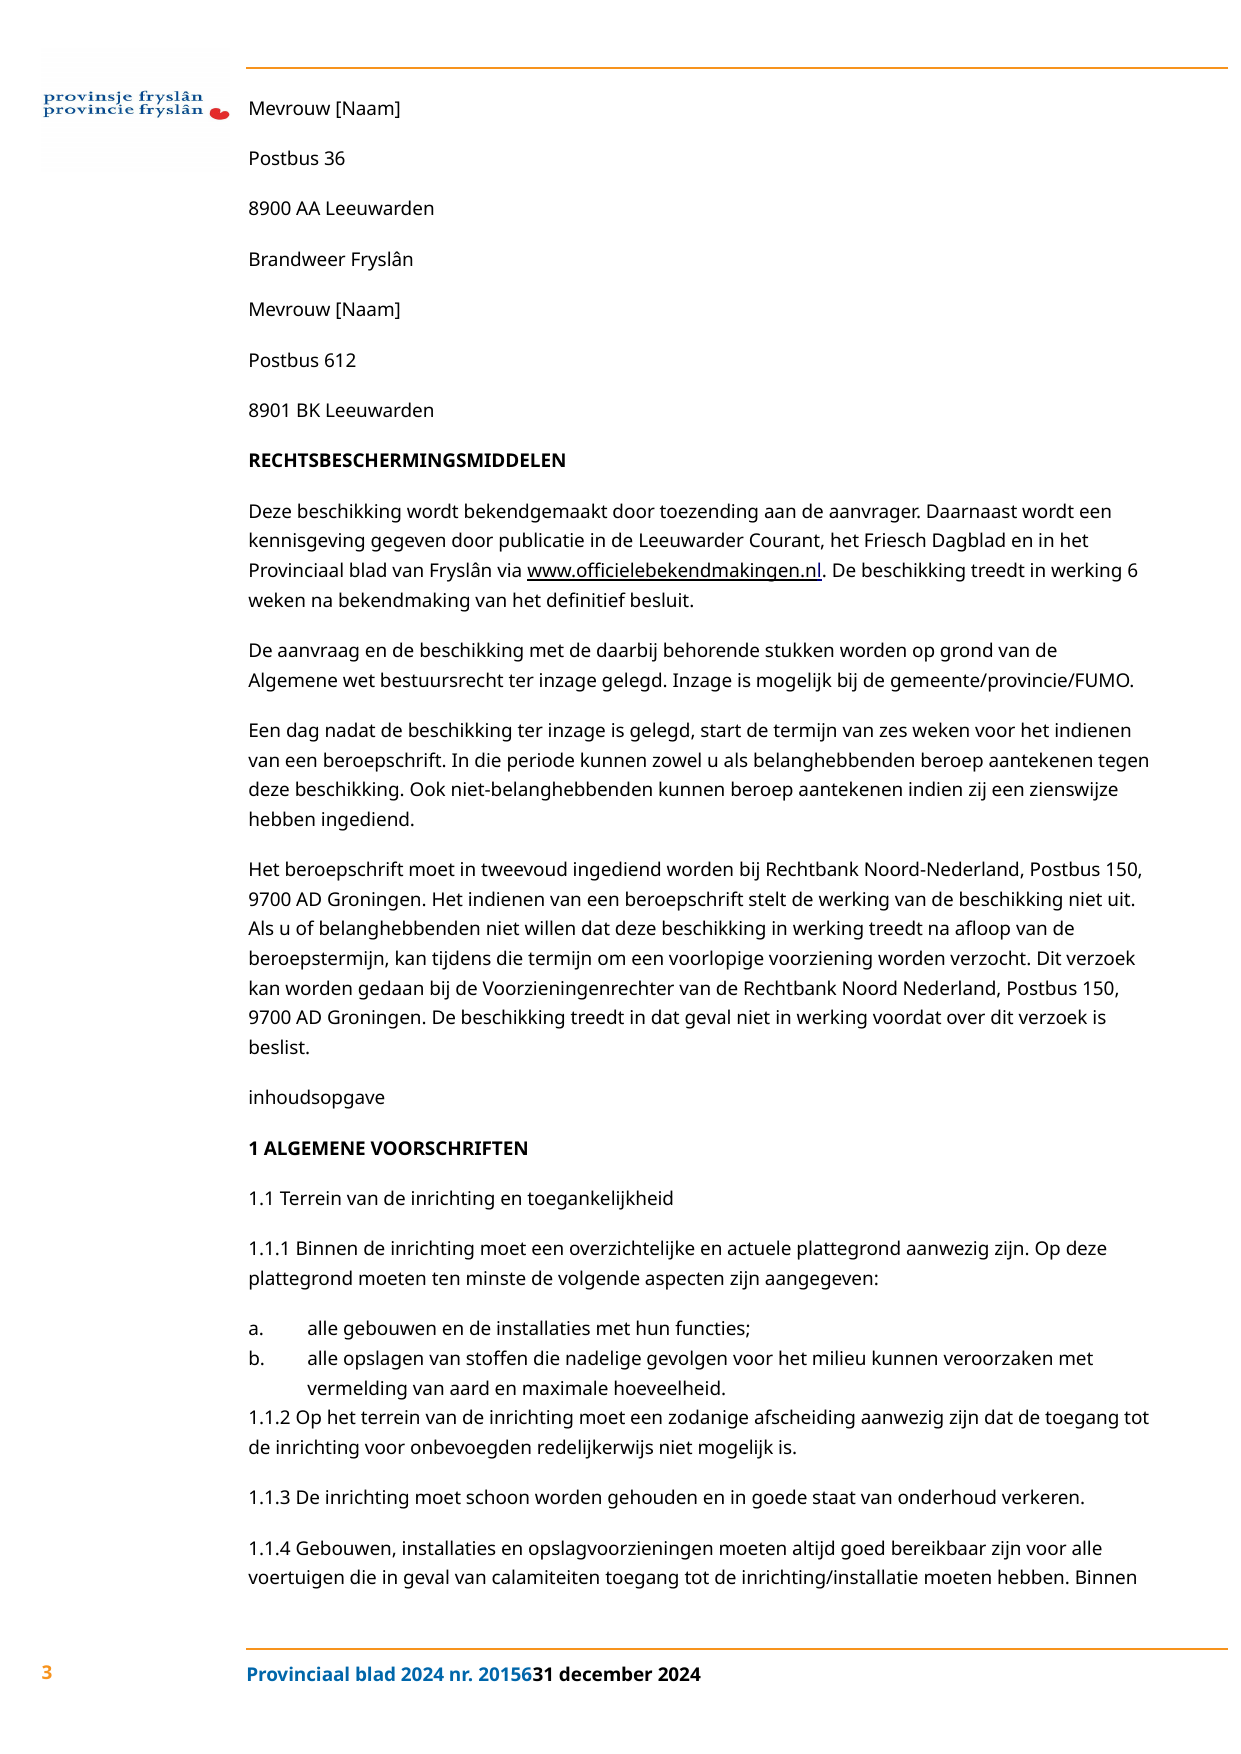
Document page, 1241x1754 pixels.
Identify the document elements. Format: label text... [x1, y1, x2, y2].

text Mevrouw [Naam] [248, 296, 1152, 322]
list alle opslagen van stoffen die nadelige gevolgen voor het milieu kunnen veroorzaken met vermelding van aard en maximale hoeveelheid. [248, 1345, 1152, 1401]
text 8901 BK Leeuwarden [248, 397, 1152, 423]
text Postbus 36 [248, 145, 1152, 171]
text RECHTSBESCHERMINGSMIDDELEN [248, 448, 1152, 473]
text Een dag nadat de beschikking ter inzage is gelegd, start de termijn van zes weken voor het indienen van een beroepschrift. In die periode kunnen zowel u als belanghebbenden beroep aantekenen tegen deze beschikking. Ook niet-belanghebbenden kunnen beroep aantekenen indien zij een zienswijze hebben ingediend. [248, 717, 1152, 832]
text 1.1.2 Op het terrein van de inrichting moet een zodanige afscheiding aanwezig zijn dat de toegang tot de inrichting voor onbevoegden redelijkerwijs niet mogelijk is. [248, 1404, 1152, 1460]
picture [41, 47, 231, 172]
text 8900 AA Leeuwarden [248, 196, 1152, 221]
text 1.1.4 Gebouwen, installaties en opslagvoorzieningen moeten altijd goed bereikbaar zijn voor alle voertuigen die in geval van calamiteiten toegang tot de inrichting/installatie moeten hebben. Binnen [248, 1535, 1152, 1590]
text Het beroepschrift moet in tweevoud ingediend worden bij Rechtbank Noord-Nederland, Postbus 150, 9700 AD Groningen. Het indienen van een beroepschrift stelt de werking van de beschikking niet uit. Als u of belanghebbenden niet willen dat deze beschikking in werking treedt na afloop van de beroepstermijn, kan tijdens die termijn om een voorlopige voorziening worden verzocht. Dit verzoek kan worden gedaan bij de Voorzieningenrechter van de Rechtbank Noord Nederland, Postbus 150, 9700 AD Groningen. De beschikking treedt in dat geval niet in werking voordat over dit verzoek is beslist. [248, 856, 1152, 1060]
text Mevrouw [Naam] [248, 95, 1152, 121]
text 1.1 Terrein van de inrichting en toegankelijkheid [248, 1185, 1152, 1211]
text 1.1.3 De inrichting moet schoon worden gehouden en in goede staat van onderhoud verkeren. [248, 1484, 1152, 1510]
text 1 ALGEMENE VOORSCHRIFTEN [248, 1135, 1152, 1161]
text 1.1.1 Binnen de inrichting moet een overzichtelijke en actuele plattegrond aanwezig zijn. Op deze plattegrond moeten ten minste de volgende aspecten zijn aangegeven: [248, 1236, 1152, 1291]
text Brandweer Fryslân [248, 246, 1152, 272]
text inhoudsopgave [248, 1084, 1152, 1110]
text De aanvraag en de beschikking met de daarbij behorende stukken worden op grond van de Algemene wet bestuursrecht ter inzage gelegd. Inzage is mogelijk bij de gemeente/provincie/FUMO. [248, 637, 1152, 693]
text Deze beschikking wordt bekendgemaakt door toezending aan de aanvrager. Daarnaast wordt een kennisgeving gegeven door publicatie in de Leeuwarder Courant, het Friesch Dagblad en in het Provinciaal blad van Fryslân via www.officielebekendmakingen.nl. De beschikking treedt in werking 6 weken na bekendmaking van het definitief besluit. [248, 498, 1152, 613]
list alle gebouwen en de installaties met hun functies; [248, 1316, 1152, 1341]
text Postbus 612 [248, 347, 1152, 373]
